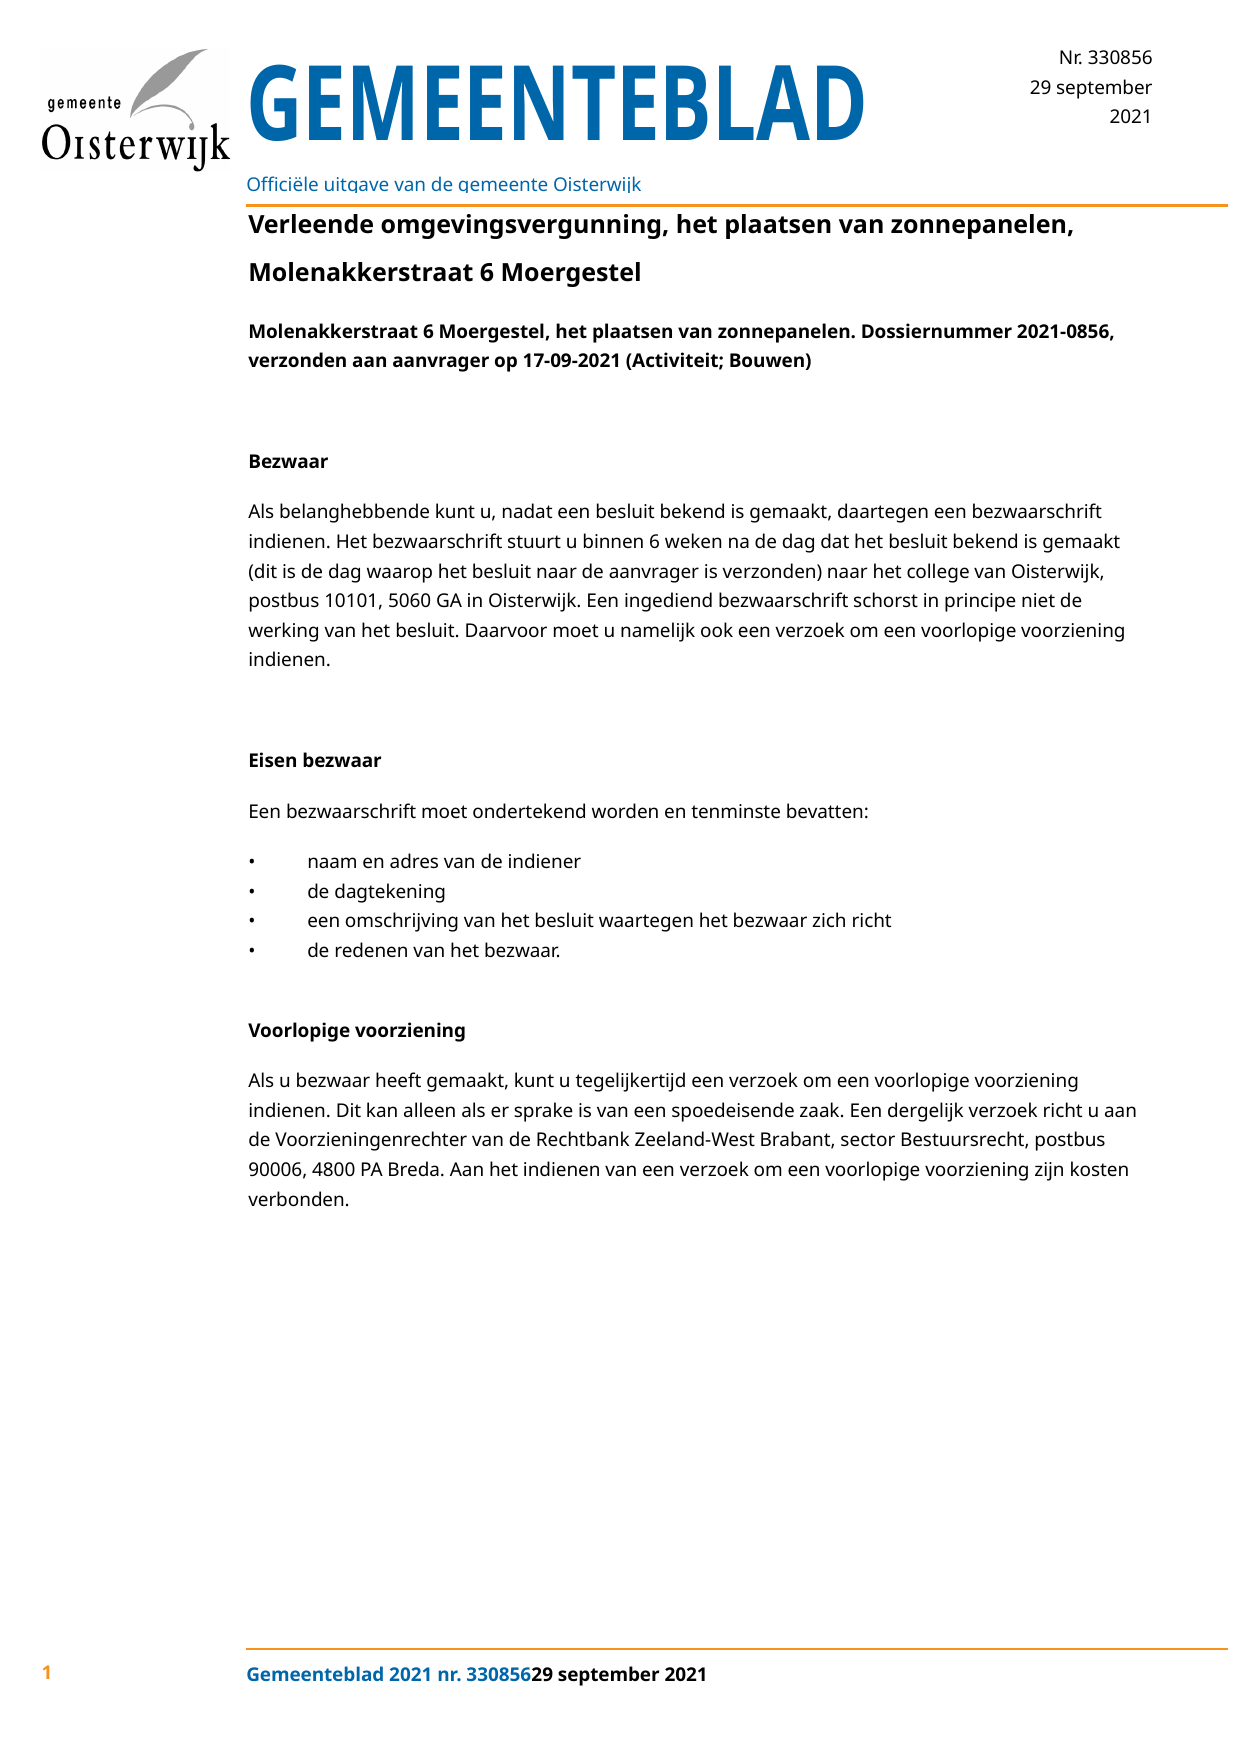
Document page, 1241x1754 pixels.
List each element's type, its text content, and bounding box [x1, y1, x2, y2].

list de dagtekening [248, 878, 1152, 904]
list een omschrijving van het besluit waartegen het bezwaar zich richt [248, 907, 1152, 933]
list de redenen van het bezwaar. [248, 937, 1152, 963]
picture [41, 47, 231, 172]
text Eisen bezwaar [248, 747, 1152, 773]
text Een bezwaarschrift moet ondertekend worden en tenminste bevatten: [248, 798, 1152, 824]
text Voorlopige voorziening [248, 1017, 1152, 1043]
text Bezwaar [248, 448, 1152, 474]
list naam en adres van de indiener [248, 848, 1152, 874]
text Als belanghebbende kunt u, nadat een besluit bekend is gemaakt, daartegen een bezwaarschrift indienen. Het bezwaarschrift stuurt u binnen 6 weken na de dag dat het besluit bekend is gemaakt (dit is de dag waarop het besluit naar de aanvrager is verzonden) naar het college van Oisterwijk, postbus 10101, 5060 GA in Oisterwijk. Een ingediend bezwaarschrift schorst in principe niet de werking van het besluit. Daarvoor moet u namelijk ook een verzoek om een voorlopige voorziening indienen. [248, 499, 1152, 672]
text Als u bezwaar heeft gemaakt, kunt u tegelijkertijd een verzoek om een voorlopige voorziening indienen. Dit kan alleen als er sprake is van een spoedeisende zaak. Een dergelijk verzoek richt u aan de Voorzieningenrechter van de Rechtbank Zeeland-West Brabant, sector Bestuursrecht, postbus 90006, 4800 PA Breda. Aan het indienen van een verzoek om een voorlopige voorziening zijn kosten verbonden. [248, 1067, 1152, 1212]
text Molenakkerstraat 6 Moergestel, het plaatsen van zonnepanelen. Dossiernummer 2021-0856, verzonden aan aanvrager op 17-09-2021 (Activiteit; Bouwen) [248, 318, 1152, 373]
text Verleende omgevingsvergunning, het plaatsen van zonnepanelen, Molenakkerstraat 6 Moergestel [248, 207, 1152, 288]
